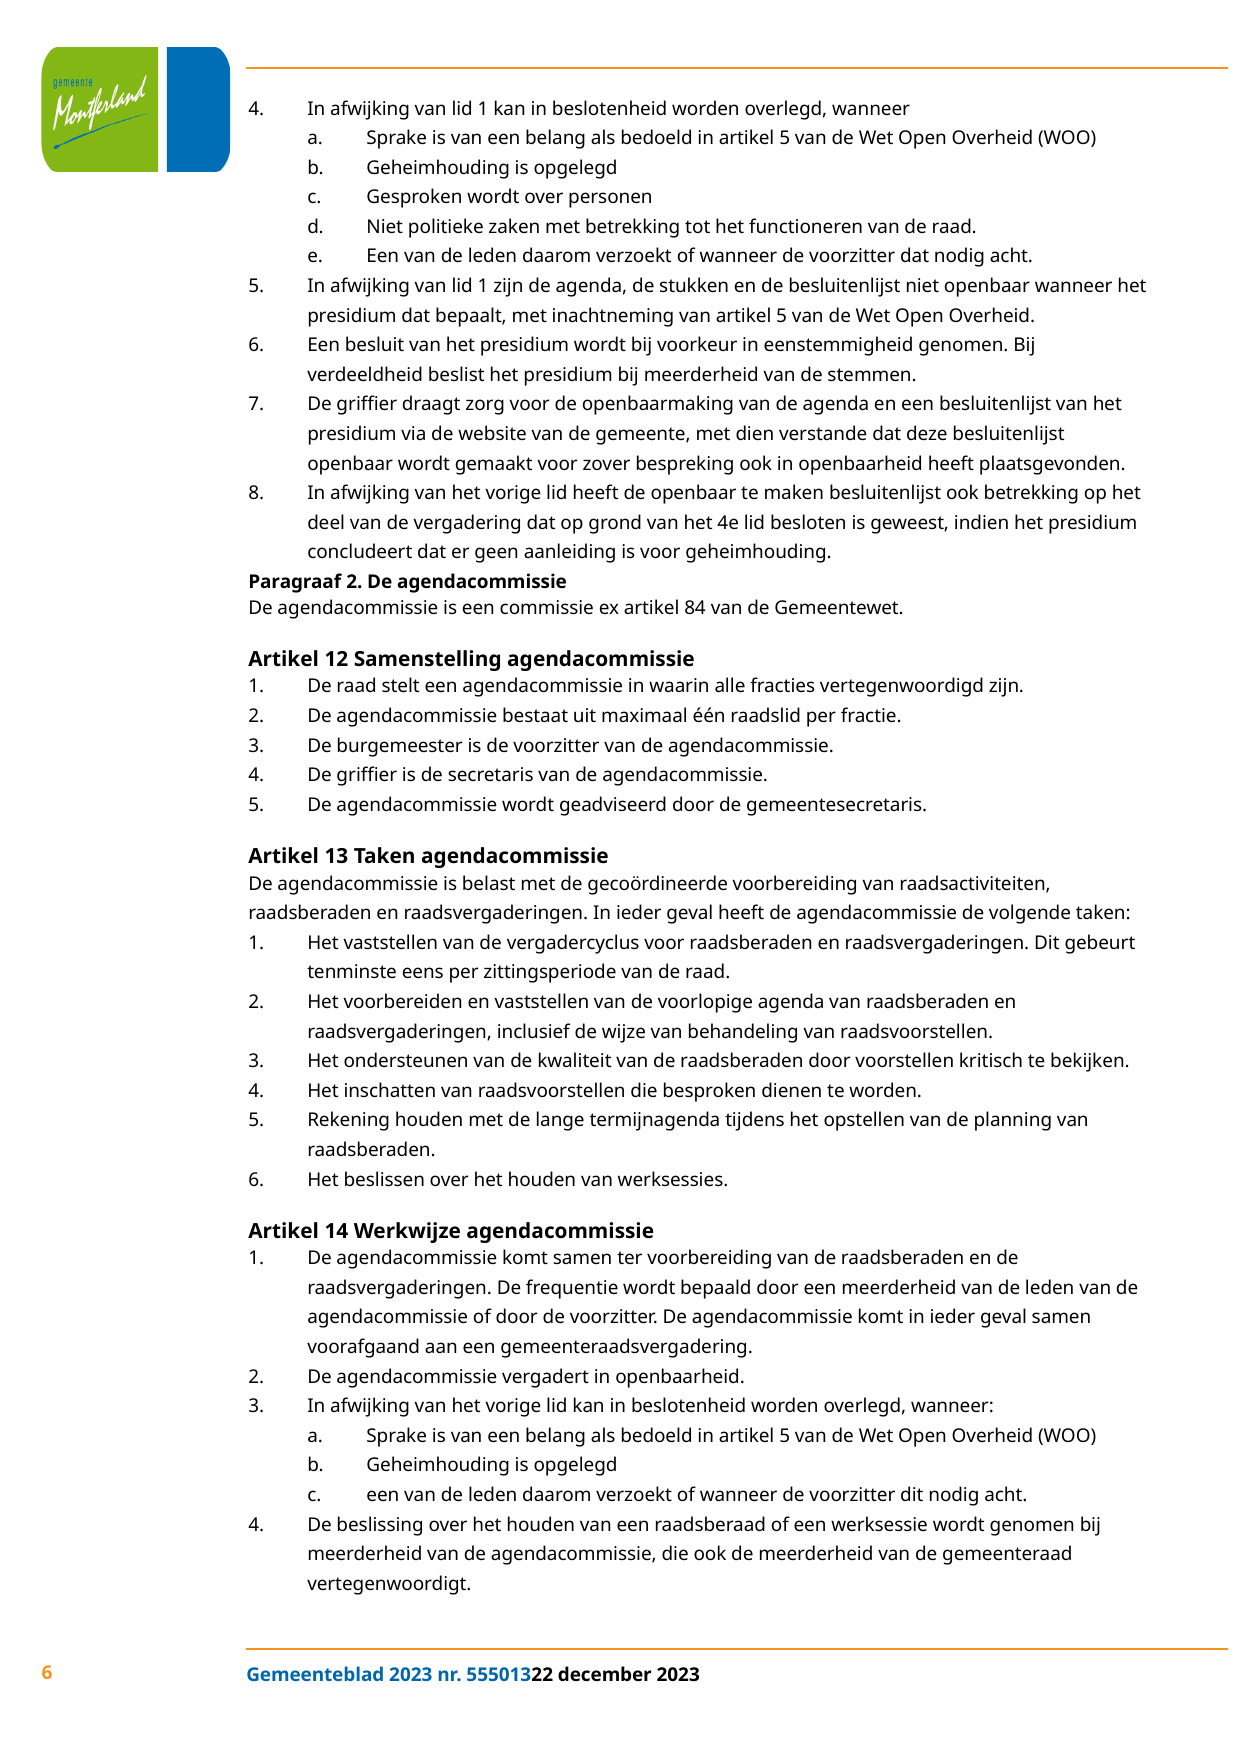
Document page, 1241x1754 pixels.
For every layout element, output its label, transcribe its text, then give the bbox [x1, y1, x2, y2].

list De griffier is de secretaris van de agendacommissie. [248, 761, 1152, 787]
list Het ondersteunen van de kwaliteit van de raadsberaden door voorstellen kritisch te bekijken. [248, 1047, 1152, 1073]
list De griffier draagt zorg voor de openbaarmaking van de agenda en een besluitenlijst van het presidium via de website van de gemeente, met dien verstande dat deze besluitenlijst openbaar wordt gemaakt voor zover bespreking ook in openbaarheid heeft plaatsgevonden. [248, 391, 1152, 476]
text Artikel 14 Werkwijze agendacommissie [248, 1216, 1152, 1244]
list De beslissing over het houden van een raadsberaad of een werksessie wordt genomen bij meerderheid van de agendacommissie, die ook de meerderheid van de gemeenteraad vertegenwoordigt. [248, 1511, 1152, 1596]
list Het inschatten van raadsvoorstellen die besproken dienen te worden. [248, 1077, 1152, 1103]
list De agendacommissie vergadert in openbaarheid. [248, 1363, 1152, 1389]
list De agendacommissie bestaat uit maximaal één raadslid per fractie. [248, 702, 1152, 728]
list Niet politieke zaken met betrekking tot het functioneren van de raad. [307, 213, 1152, 239]
list Een besluit van het presidium wordt bij voorkeur in eenstemmigheid genomen. Bij verdeeldheid beslist het presidium bij meerderheid van de stemmen. [248, 331, 1152, 387]
text De agendacommissie is belast met de gecoördineerde voorbereiding van raadsactiviteiten, raadsberaden en raadsvergaderingen. In ieder geval heeft de agendacommissie de volgende taken: [248, 870, 1152, 925]
text Artikel 13 Taken agendacommissie [248, 841, 1152, 870]
picture [41, 47, 231, 172]
list Gesproken wordt over personen [307, 183, 1152, 209]
list In afwijking van het vorige lid kan in beslotenheid worden overlegd, wanneer: [248, 1392, 1152, 1418]
list Geheimhouding is opgelegd [307, 154, 1152, 180]
list De raad stelt een agendacommissie in waarin alle fracties vertegenwoordigd zijn. [248, 673, 1152, 698]
list Het beslissen over het houden van werksessies. [248, 1166, 1152, 1191]
list In afwijking van het vorige lid heeft de openbaar te maken besluitenlijst ook betrekking op het deel van de vergadering dat op grond van het 4e lid besloten is geweest, indien het presidium concludeert dat er geen aanleiding is voor geheimhouding. [248, 479, 1152, 564]
text Paragraaf 2. De agendacommissie [248, 568, 1152, 594]
list een van de leden daarom verzoekt of wanneer de voorzitter dit nodig acht. [307, 1481, 1152, 1507]
text De agendacommissie is een commissie ex artikel 84 van de Gemeentewet. [248, 594, 1152, 619]
list De agendacommissie wordt geadviseerd door de gemeentesecretaris. [248, 791, 1152, 817]
list De burgemeester is de voorzitter van de agendacommissie. [248, 732, 1152, 758]
list Het vaststellen van de vergadercyclus voor raadsberaden en raadsvergaderingen. Dit gebeurt tenminste eens per zittingsperiode van de raad. [248, 929, 1152, 984]
list Geheimhouding is opgelegd [307, 1452, 1152, 1477]
list Een van de leden daarom verzoekt of wanneer de voorzitter dat nodig acht. [307, 243, 1152, 268]
list In afwijking van lid 1 zijn de agenda, de stukken en de besluitenlijst niet openbaar wanneer het presidium dat bepaalt, met inachtneming van artikel 5 van de Wet Open Overheid. [248, 272, 1152, 328]
list In afwijking van lid 1 kan in beslotenheid worden overlegd, wanneer [248, 95, 1152, 121]
list Het voorbereiden en vaststellen van de voorlopige agenda van raadsberaden en raadsvergaderingen, inclusief de wijze van behandeling van raadsvoorstellen. [248, 988, 1152, 1043]
list Sprake is van een belang als bedoeld in artikel 5 van de Wet Open Overheid (WOO) [307, 1422, 1152, 1448]
list Rekening houden met de lange termijnagenda tijdens het opstellen van de planning van raadsberaden. [248, 1107, 1152, 1162]
text Artikel 12 Samenstelling agendacommissie [248, 644, 1152, 673]
list De agendacommissie komt samen ter voorbereiding van de raadsberaden en de raadsvergaderingen. De frequentie wordt bepaald door een meerderheid van de leden van de agendacommissie of door de voorzitter. De agendacommissie komt in ieder geval samen voorafgaand aan een gemeenteraadsvergadering. [248, 1244, 1152, 1359]
list Sprake is van een belang als bedoeld in artikel 5 van de Wet Open Overheid (WOO) [307, 124, 1152, 150]
